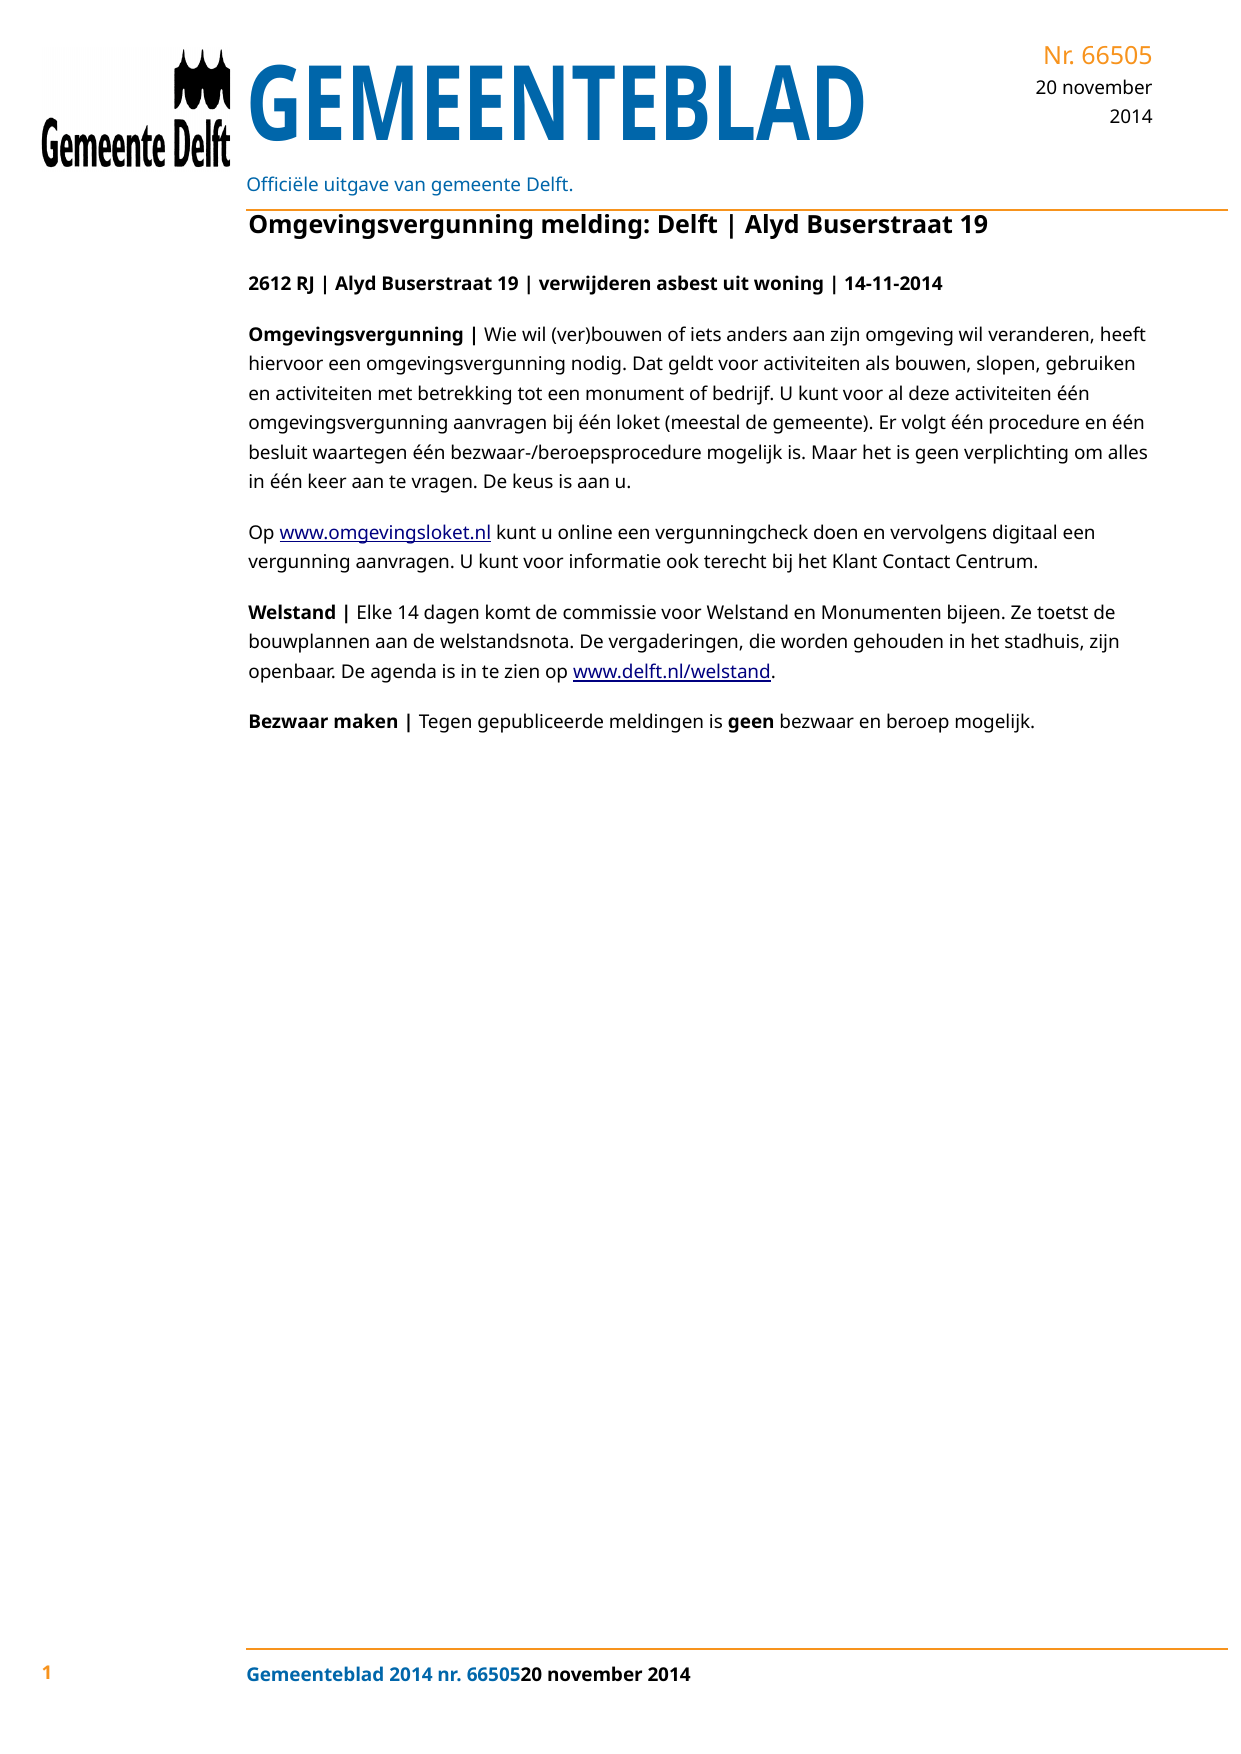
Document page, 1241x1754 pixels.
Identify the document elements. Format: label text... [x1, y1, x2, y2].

picture [41, 47, 231, 172]
text Bezwaar maken | Tegen gepubliceerde meldingen is geen bezwaar en beroep mogelijk. [248, 709, 1152, 734]
text Omgevingsvergunning | Wie wil (ver)bouwen of iets anders aan zijn omgeving wil veranderen, heeft hiervoor een omgevingsvergunning nodig. Dat geldt voor activiteiten als bouwen, slopen, gebruiken en activiteiten met betrekking tot een monument of bedrijf. U kunt voor al deze activiteiten één omgevingsvergunning aanvragen bij één loket (meestal de gemeente). Er volgt één procedure en één besluit waartegen één bezwaar-/beroepsprocedure mogelijk is. Maar het is geen verplichting om alles in één keer aan te vragen. De keus is aan u. [248, 321, 1152, 494]
text Omgevingsvergunning melding: Delft | Alyd Buserstraat 19 [248, 211, 1152, 241]
text Welstand | Elke 14 dagen komt de commissie voor Welstand en Monumenten bijeen. Ze toetst de bouwplannen aan de welstandsnota. De vergaderingen, die worden gehouden in het stadhuis, zijn openbaar. De agenda is in te zien op www.delft.nl/welstand. [248, 599, 1152, 684]
text Op www.omgevingsloket.nl kunt u online een vergunningcheck doen en vervolgens digitaal een vergunning aanvragen. U kunt voor informatie ook terecht bij het Klant Contact Centrum. [248, 519, 1152, 574]
text 2612 RJ | Alyd Buserstraat 19 | verwijderen asbest uit woning | 14-11-2014 [248, 270, 1152, 296]
